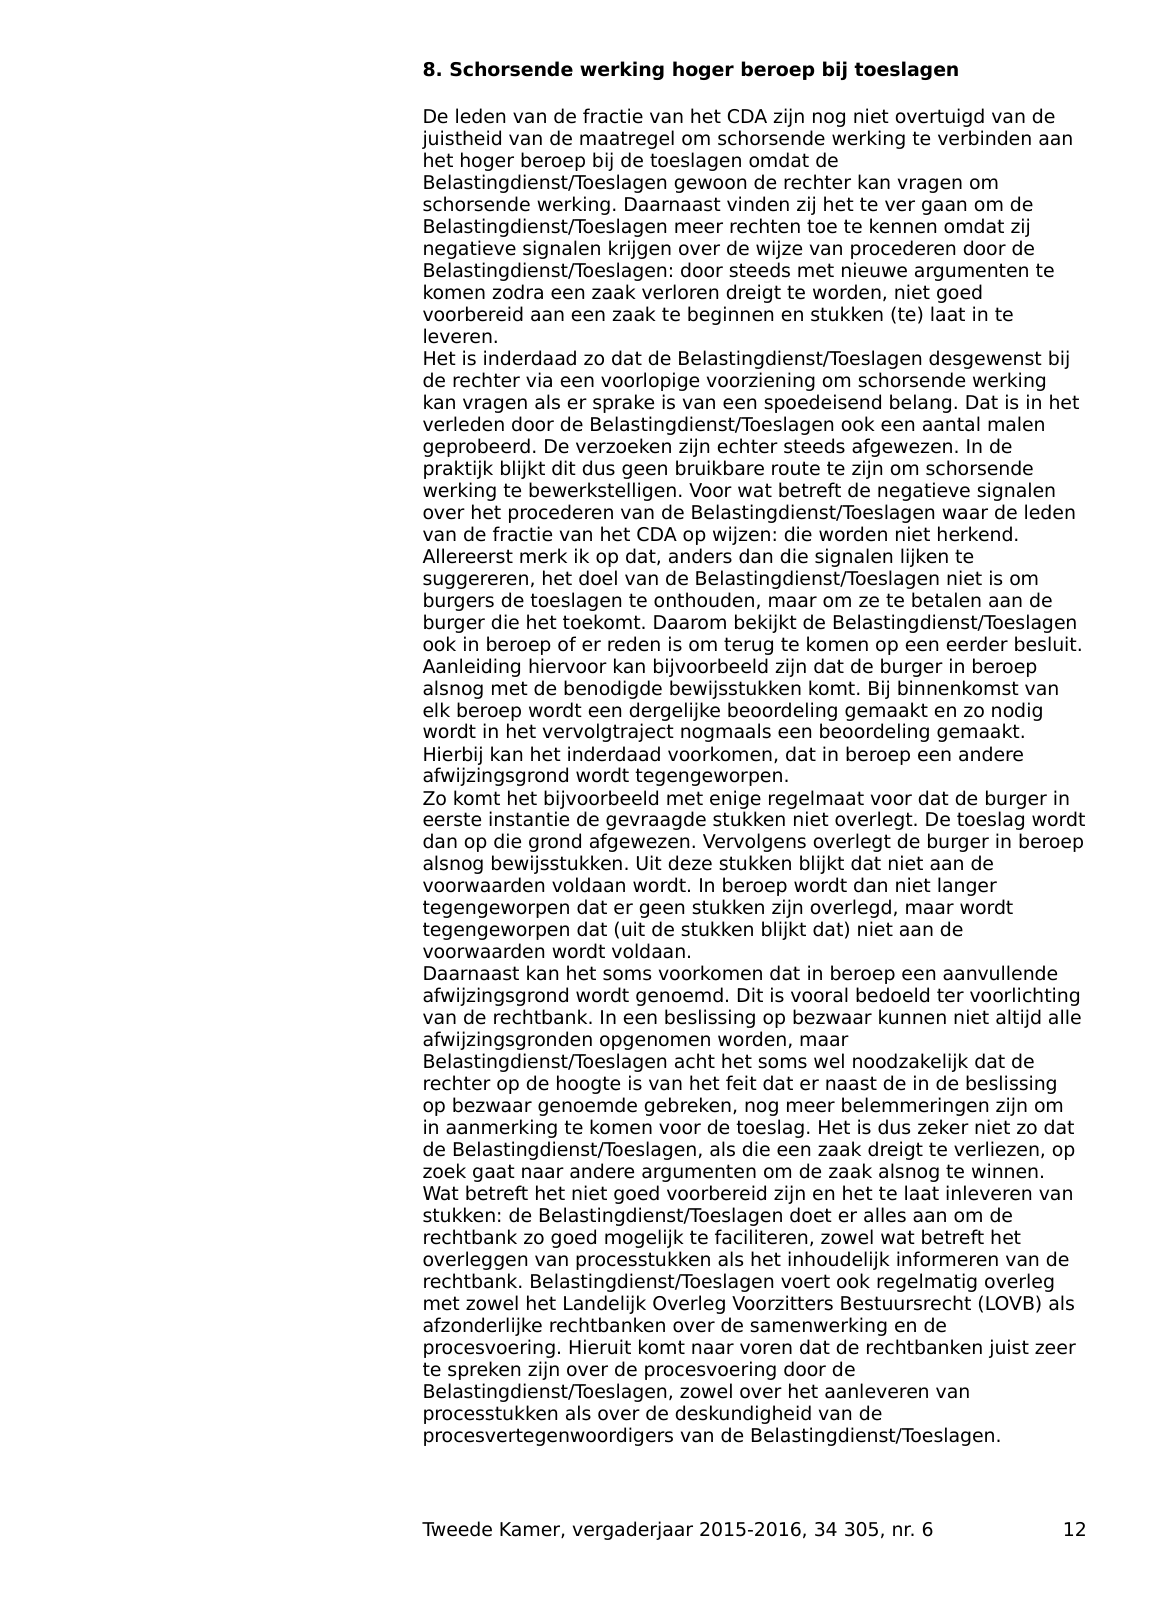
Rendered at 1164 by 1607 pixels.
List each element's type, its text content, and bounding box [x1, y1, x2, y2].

text Daarnaast kan het soms voorkomen dat in beroep een aanvullende afwijzingsgrond wordt genoemd. Dit is vooral bedoeld ter voorlichting van de rechtbank. In een beslissing op bezwaar kunnen niet altijd alle afwijzingsgronden opgenomen worden, maar Belastingdienst/Toeslagen acht het soms wel noodzakelijk dat de rechter op de hoogte is van het feit dat er naast de in de beslissing op bezwaar genoemde gebreken, nog meer belemmeringen zijn om in aanmerking te komen voor de toeslag. Het is dus zeker niet zo dat de Belastingdienst/Toeslagen, als die een zaak dreigt te verliezen, op zoek gaat naar andere argumenten om de zaak alsnog te winnen. [422, 963, 1087, 1183]
text Wat betreft het niet goed voorbereid zijn en het te laat inleveren van stukken: de Belastingdienst/Toeslagen doet er alles aan om de rechtbank zo goed mogelijk te faciliteren, zowel wat betreft het overleggen van processtukken als het inhoudelijk informeren van de rechtbank. Belastingdienst/Toeslagen voert ook regelmatig overleg met zowel het Landelijk Overleg Voorzitters Bestuursrecht (LOVB) als afzonderlijke rechtbanken over de samenwerking en de procesvoering. Hieruit komt naar voren dat de rechtbanken juist zeer te spreken zijn over de procesvoering door de Belastingdienst/Toeslagen, zowel over het aanleveren van processtukken als over de deskundigheid van de procesvertegenwoordigers van de Belastingdienst/Toeslagen. [422, 1183, 1087, 1447]
text Zo komt het bijvoorbeeld met enige regelmaat voor dat de burger in eerste instantie de gevraagde stukken niet overlegt. De toeslag wordt dan op die grond afgewezen. Vervolgens overlegt de burger in beroep alsnog bewijsstukken. Uit deze stukken blijkt dat niet aan de voorwaarden voldaan wordt. In beroep wordt dan niet langer tegengeworpen dat er geen stukken zijn overlegd, maar wordt tegengeworpen dat (uit de stukken blijkt dat) niet aan de voorwaarden wordt voldaan. [422, 787, 1087, 963]
text De leden van de fractie van het CDA zijn nog niet overtuigd van de juistheid van de maatregel om schorsende werking te verbinden aan het hoger beroep bij de toeslagen omdat de Belastingdienst/Toeslagen gewoon de rechter kan vragen om schorsende werking. Daarnaast vinden zij het te ver gaan om de Belastingdienst/Toeslagen meer rechten toe te kennen omdat zij negatieve signalen krijgen over de wijze van procederen door de Belastingdienst/Toeslagen: door steeds met nieuwe argumenten te komen zodra een zaak verloren dreigt te worden, niet goed voorbereid aan een zaak te beginnen en stukken (te) laat in te leveren. [422, 106, 1087, 348]
subtitle 8. Schorsende werking hoger beroep bij toeslagen [422, 59, 1087, 81]
text Allereerst merk ik op dat, anders dan die signalen lijken te suggereren, het doel van de Belastingdienst/Toeslagen niet is om burgers de toeslagen te onthouden, maar om ze te betalen aan de burger die het toekomt. Daarom bekijkt de Belastingdienst/Toeslagen ook in beroep of er reden is om terug te komen op een eerder besluit. Aanleiding hiervoor kan bijvoorbeeld zijn dat de burger in beroep alsnog met de benodigde bewijsstukken komt. Bij binnenkomst van elk beroep wordt een dergelijke beoordeling gemaakt en zo nodig wordt in het vervolgtraject nogmaals een beoordeling gemaakt. Hierbij kan het inderdaad voorkomen, dat in beroep een andere afwijzingsgrond wordt tegengeworpen. [422, 546, 1087, 787]
text Het is inderdaad zo dat de Belastingdienst/Toeslagen desgewenst bij de rechter via een voorlopige voorziening om schorsende werking kan vragen als er sprake is van een spoedeisend belang. Dat is in het verleden door de Belastingdienst/Toeslagen ook een aantal malen geprobeerd. De verzoeken zijn echter steeds afgewezen. In de praktijk blijkt dit dus geen bruikbare route te zijn om schorsende werking te bewerkstelligen. Voor wat betreft de negatieve signalen over het procederen van de Belastingdienst/Toeslagen waar de leden van de fractie van het CDA op wijzen: die worden niet herkend. [422, 348, 1087, 546]
